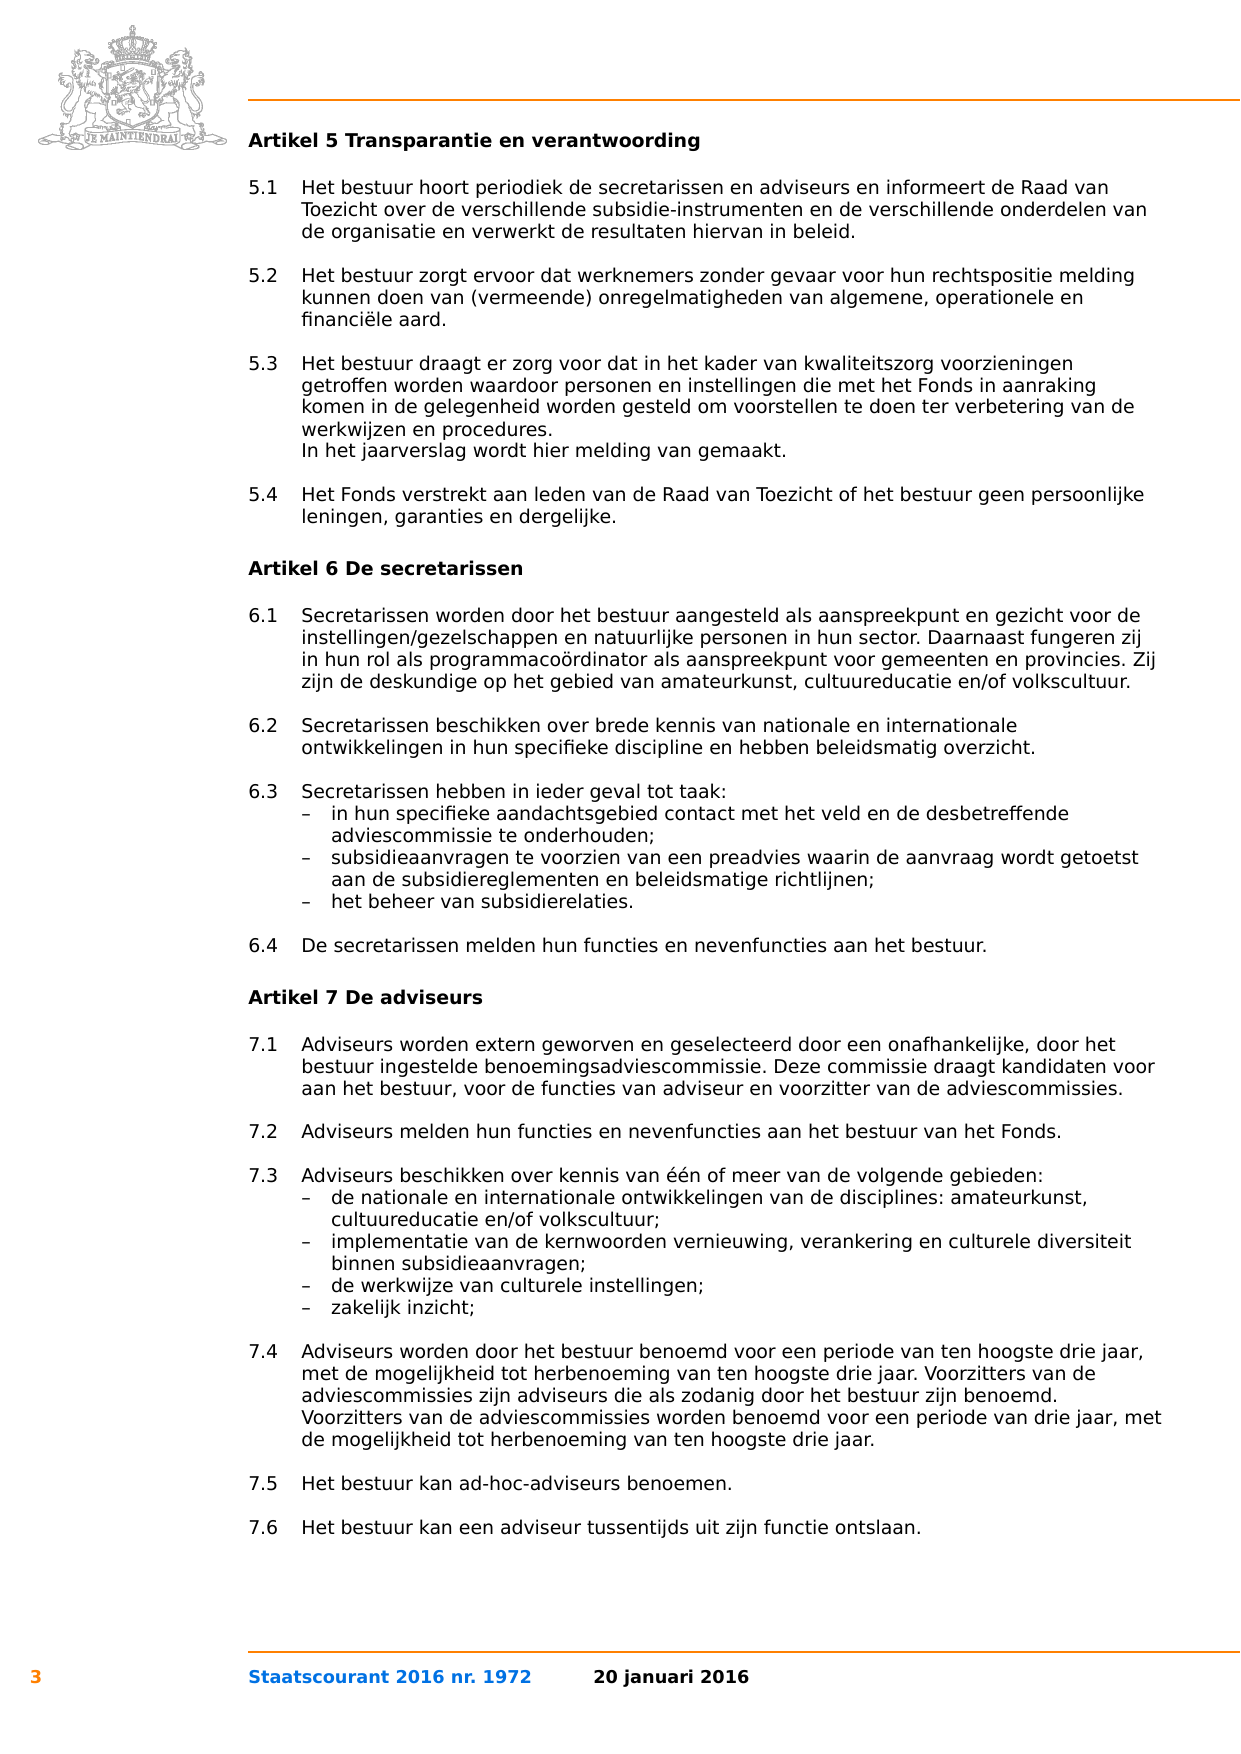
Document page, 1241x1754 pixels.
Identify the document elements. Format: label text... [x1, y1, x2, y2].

text – zakelijk inzicht; [301, 1297, 1163, 1319]
text 5.4 Het Fonds verstrekt aan leden van de Raad van Toezicht of het bestuur geen persoonlijke leningen, garanties en dergelijke. [248, 484, 1163, 528]
subtitle Artikel 5 Transparantie en verantwoording [248, 130, 1163, 152]
subtitle Artikel 7 De adviseurs [248, 987, 1163, 1008]
text 7.2 Adviseurs melden hun functies en nevenfuncties aan het bestuur van het Fonds. [248, 1121, 1163, 1143]
text 7.6 Het bestuur kan een adviseur tussentijds uit zijn functie ontslaan. [248, 1517, 1163, 1538]
text 7.3 Adviseurs beschikken over kennis van één of meer van de volgende gebieden: [248, 1165, 1163, 1187]
text 7.5 Het bestuur kan ad-hoc-adviseurs benoemen. [248, 1473, 1163, 1495]
text – implementatie van de kernwoorden vernieuwing, verankering en culturele diversiteit binnen subsidieaanvragen; [301, 1231, 1163, 1275]
text 5.3 Het bestuur draagt er zorg voor dat in het kader van kwaliteitszorg voorzieningen getroffen worden waardoor personen en instellingen die met het Fonds in aanraking komen in de gelegenheid worden gesteld om voorstellen te doen ter verbetering van de werkwijzen en procedures. [248, 352, 1163, 440]
text 6.1 Secretarissen worden door het bestuur aangesteld als aanspreekpunt en gezicht voor de instellingen/gezelschappen en natuurlijke personen in hun sector. Daarnaast fungeren zij in hun rol als programmacoördinator als aanspreekpunt voor gemeenten en provincies. Zij zijn de deskundige op het gebied van amateurkunst, cultuureducatie en/of volkscultuur. [248, 605, 1163, 693]
text 6.3 Secretarissen hebben in ieder geval tot taak: [248, 781, 1163, 803]
text 5.2 Het bestuur zorgt ervoor dat werknemers zonder gevaar voor hun rechtspositie melding kunnen doen van (vermeende) onregelmatigheden van algemene, operationele en financiële aard. [248, 265, 1163, 331]
text – de nationale en internationale ontwikkelingen van de disciplines: amateurkunst, cultuureducatie en/of volkscultuur; [301, 1187, 1163, 1231]
text – subsidieaanvragen te voorzien van een preadvies waarin de aanvraag wordt getoetst aan de subsidiereglementen en beleidsmatige richtlijnen; [301, 847, 1163, 891]
picture [38, 25, 227, 150]
text 6.2 Secretarissen beschikken over brede kennis van nationale en internationale ontwikkelingen in hun specifieke discipline en hebben beleidsmatig overzicht. [248, 715, 1163, 759]
text 5.1 Het bestuur hoort periodiek de secretarissen en adviseurs en informeert de Raad van Toezicht over de verschillende subsidie-instrumenten en de verschillende onderdelen van de organisatie en verwerkt de resultaten hiervan in beleid. [248, 177, 1163, 243]
text In het jaarverslag wordt hier melding van gemaakt. [301, 440, 1163, 462]
text 6.4 De secretarissen melden hun functies en nevenfuncties aan het bestuur. [248, 934, 1163, 957]
text – in hun specifieke aandachtsgebied contact met het veld en de desbetreffende adviescommissie te onderhouden; [301, 803, 1163, 847]
text 7.1 Adviseurs worden extern geworven en geselecteerd door een onafhankelijke, door het bestuur ingestelde benoemingsadviescommissie. Deze commissie draagt kandidaten voor aan het bestuur, voor de functies van adviseur en voorzitter van de adviescommissies. [248, 1033, 1163, 1099]
text – de werkwijze van culturele instellingen; [301, 1275, 1163, 1297]
subtitle Artikel 6 De secretarissen [248, 558, 1163, 580]
text 7.4 Adviseurs worden door het bestuur benoemd voor een periode van ten hoogste drie jaar, met de mogelijkheid tot herbenoeming van ten hoogste drie jaar. Voorzitters van de adviescommissies zijn adviseurs die als zodanig door het bestuur zijn benoemd. Voorzitters van de adviescommissies worden benoemd voor een periode van drie jaar, met de mogelijkheid tot herbenoeming van ten hoogste drie jaar. [248, 1341, 1163, 1451]
text – het beheer van subsidierelaties. [301, 891, 1163, 913]
